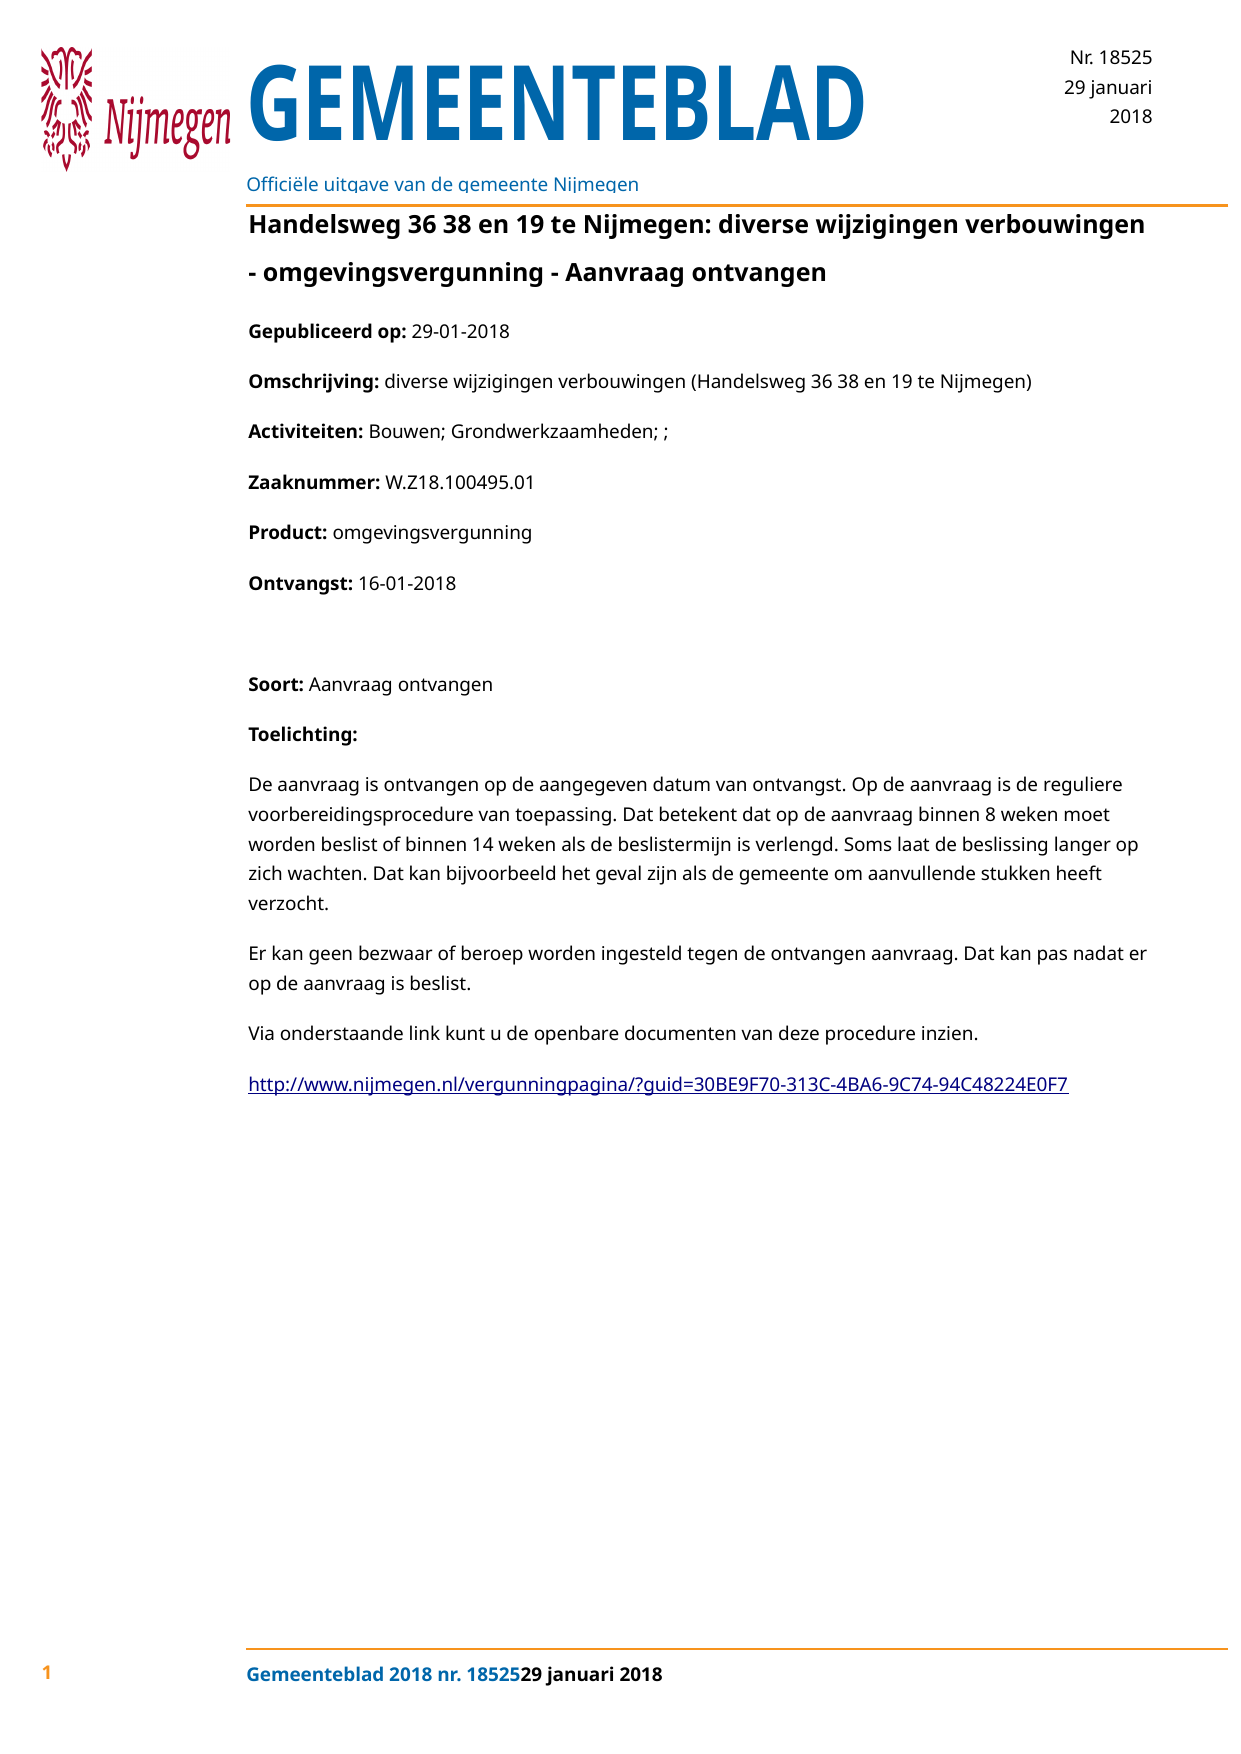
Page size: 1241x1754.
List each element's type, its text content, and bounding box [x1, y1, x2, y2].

text http://www.nijmegen.nl/vergunningpagina/?guid=30BE9F70-313C-4BA6-9C74-94C48224E0F7 [248, 1071, 1152, 1097]
text Handelsweg 36 38 en 19 te Nijmegen: diverse wijzigingen verbouwingen - omgevingsvergunning - Aanvraag ontvangen [248, 207, 1152, 288]
text Via onderstaande link kunt u de openbare documenten van deze procedure inzien. [248, 1020, 1152, 1046]
text Er kan geen bezwaar of beroep worden ingesteld tegen de ontvangen aanvraag. Dat kan pas nadat er op de aanvraag is beslist. [248, 940, 1152, 996]
text Ontvangst: 16-01-2018 [248, 570, 1152, 596]
text Product: omgevingsvergunning [248, 519, 1152, 545]
text Soort: Aanvraag ontvangen [248, 671, 1152, 697]
text Activiteiten: Bouwen; Grondwerkzaamheden; ; [248, 419, 1152, 444]
text Toelichting: [248, 721, 1152, 747]
text Zaaknummer: W.Z18.100495.01 [248, 469, 1152, 495]
text Gepubliceerd op: 29-01-2018 [248, 318, 1152, 344]
picture [41, 47, 231, 172]
text De aanvraag is ontvangen op de aangegeven datum van ontvangst. Op de aanvraag is de reguliere voorbereidingsprocedure van toepassing. Dat betekent dat op de aanvraag binnen 8 weken moet worden beslist of binnen 14 weken als de beslistermijn is verlengd. Soms laat de beslissing langer op zich wachten. Dat kan bijvoorbeeld het geval zijn als de gemeente om aanvullende stukken heeft verzocht. [248, 772, 1152, 916]
text Omschrijving: diverse wijzigingen verbouwingen (Handelsweg 36 38 en 19 te Nijmegen) [248, 368, 1152, 394]
